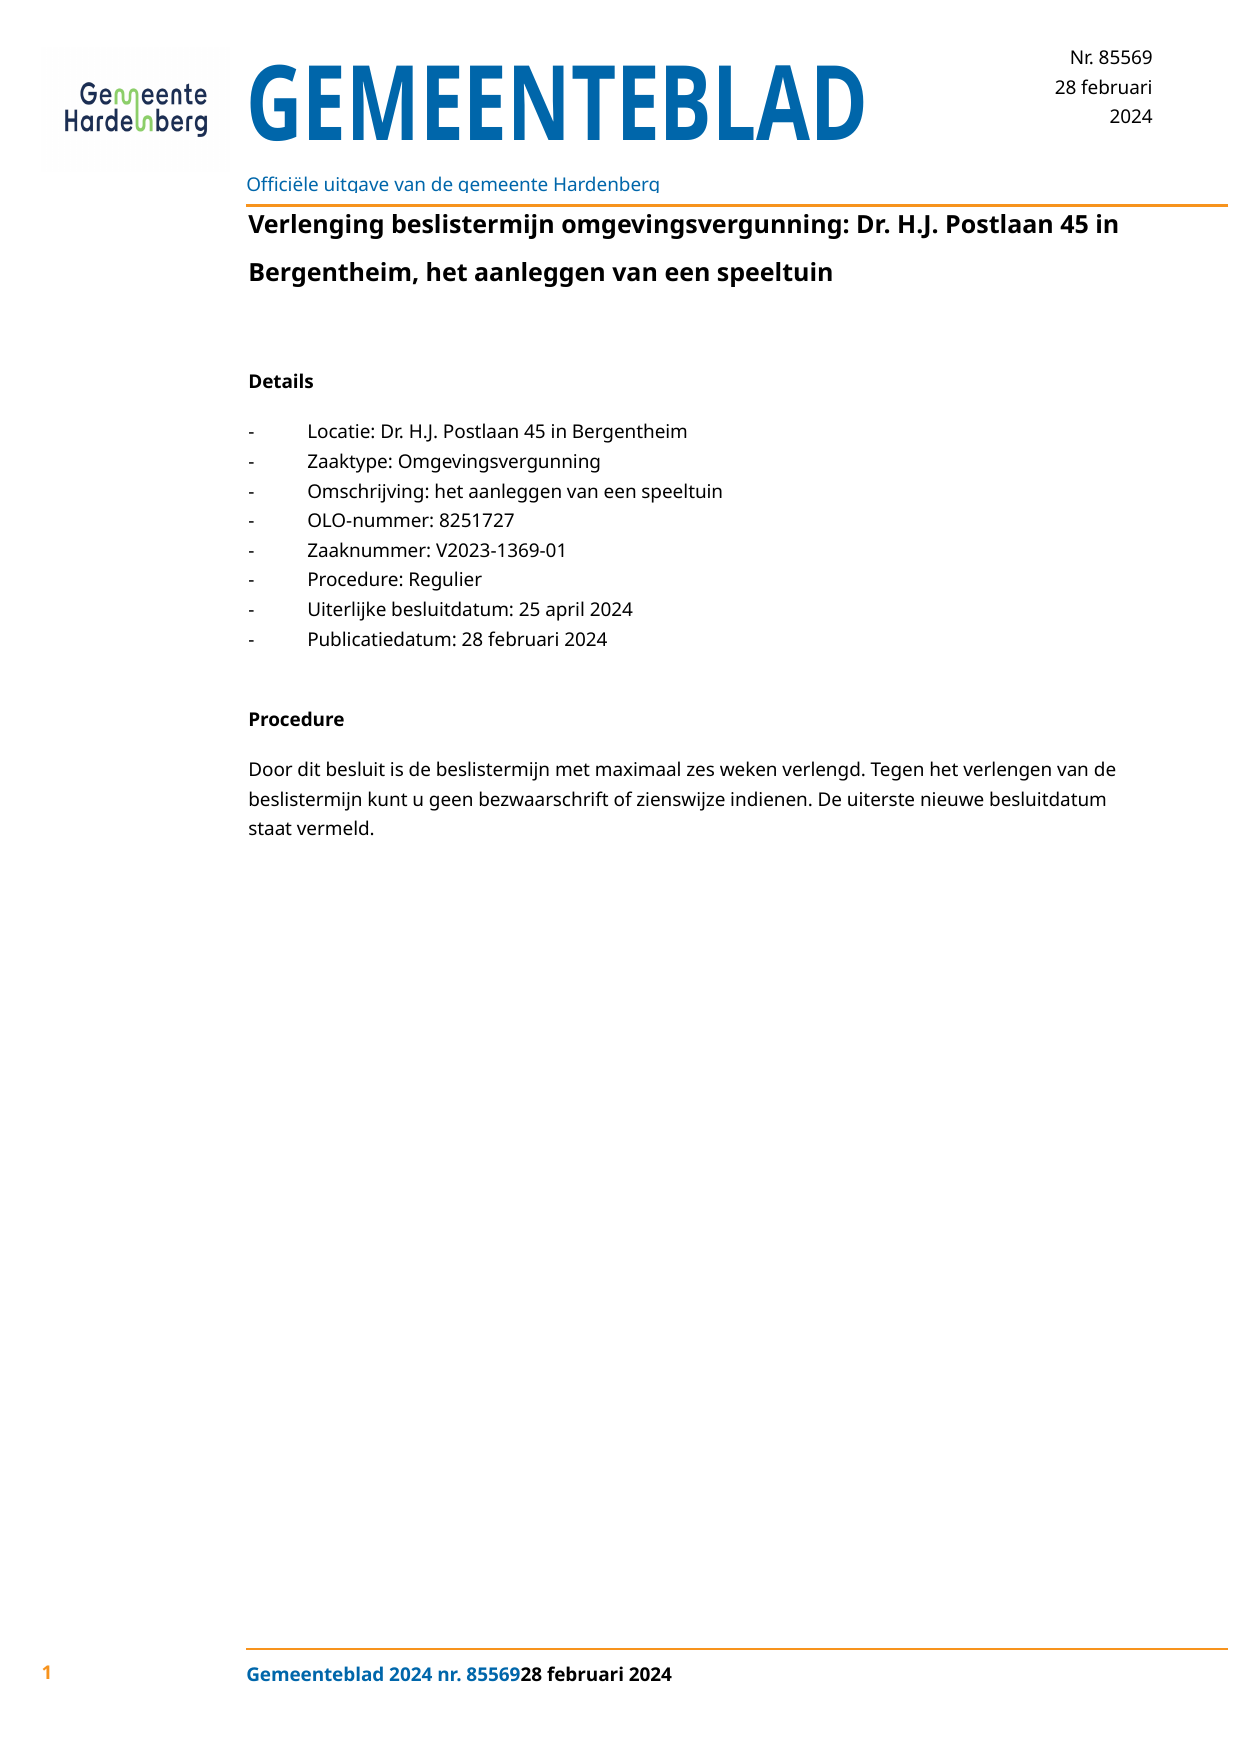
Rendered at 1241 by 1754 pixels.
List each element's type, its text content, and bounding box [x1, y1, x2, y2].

list Zaaktype: Omgevingsvergunning [248, 448, 1152, 474]
list Procedure: Regulier [248, 567, 1152, 592]
text Details [248, 368, 1152, 394]
list Omschrijving: het aanleggen van een speeltuin [248, 478, 1152, 504]
list Zaaknummer: V2023-1369-01 [248, 537, 1152, 563]
text Verlenging beslistermijn omgevingsvergunning: Dr. H.J. Postlaan 45 in Bergentheim, het aanleggen van een speeltuin [248, 207, 1152, 288]
list Locatie: Dr. H.J. Postlaan 45 in Bergentheim [248, 419, 1152, 444]
text Door dit besluit is de beslistermijn met maximaal zes weken verlengd. Tegen het verlengen van de beslistermijn kunt u geen bezwaarschrift of zienswijze indienen. De uiterste nieuwe besluitdatum staat vermeld. [248, 756, 1152, 841]
text Procedure [248, 706, 1152, 732]
picture [41, 47, 231, 172]
list Uiterlijke besluitdatum: 25 april 2024 [248, 596, 1152, 622]
list OLO-nummer: 8251727 [248, 507, 1152, 533]
list Publicatiedatum: 28 februari 2024 [248, 626, 1152, 652]
